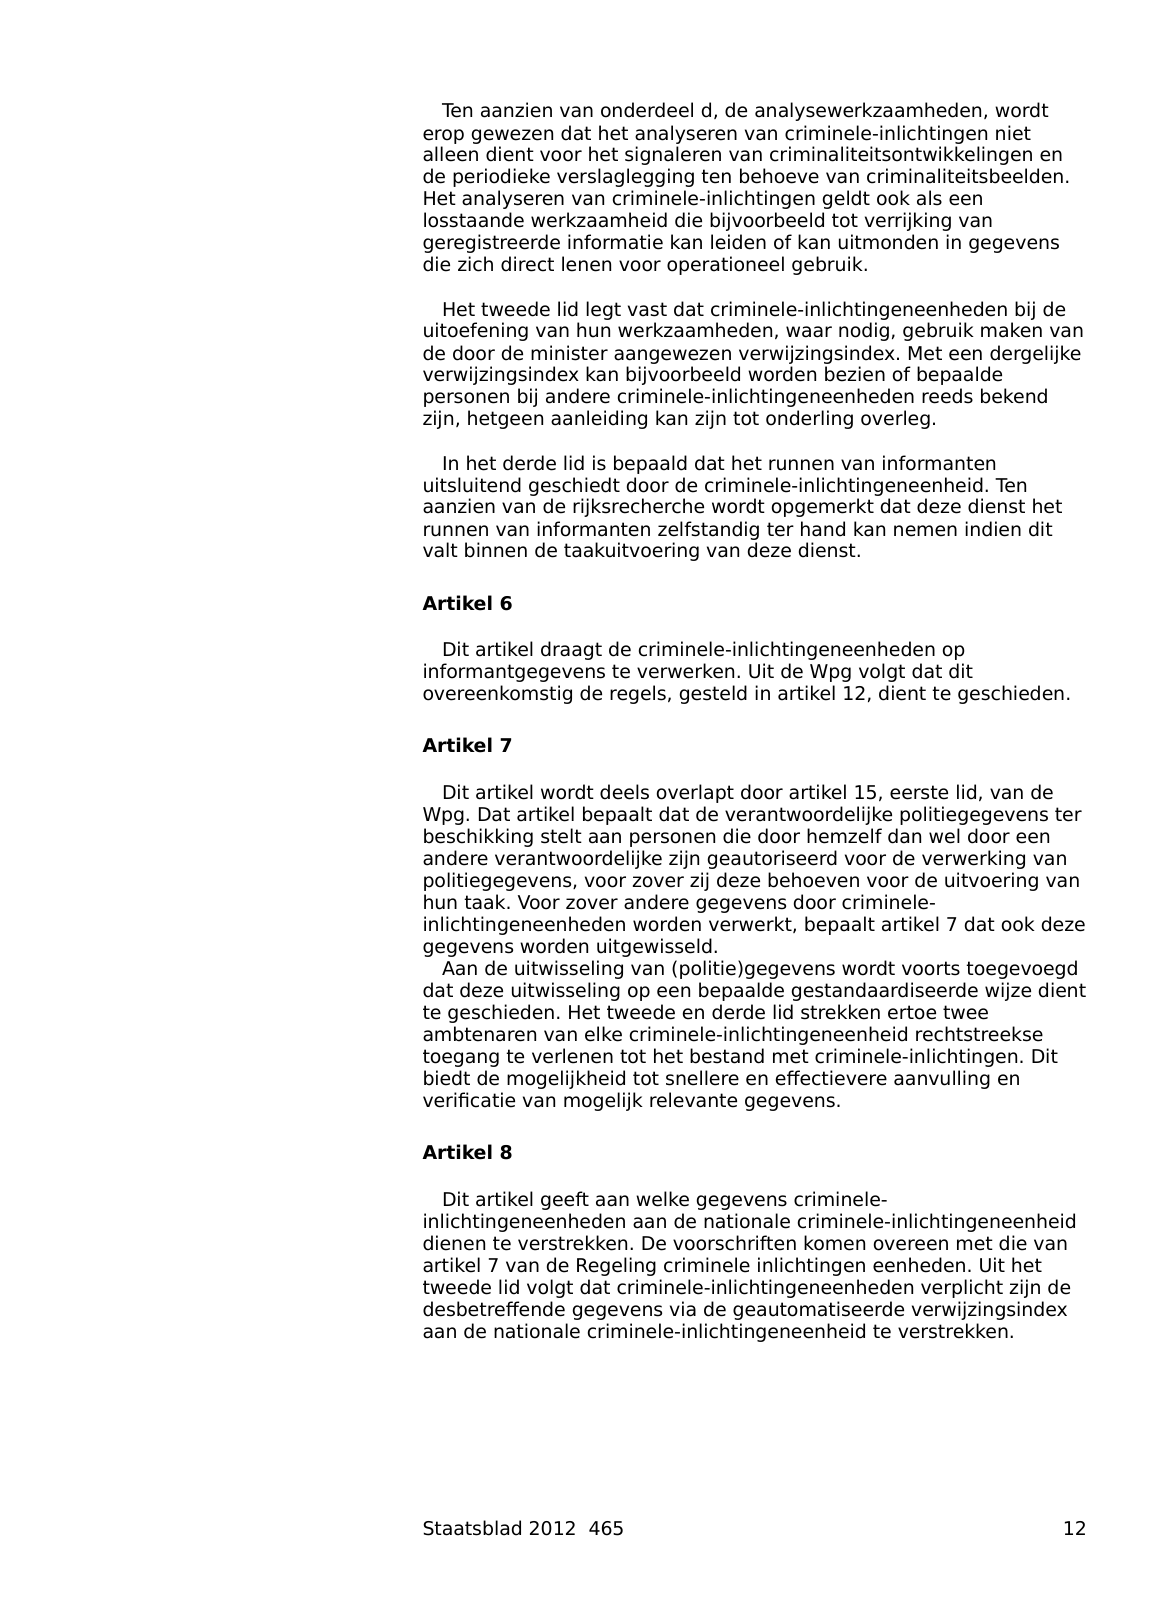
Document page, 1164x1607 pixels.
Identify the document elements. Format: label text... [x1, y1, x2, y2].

subtitle Artikel 7 [422, 735, 1087, 757]
text Dit artikel wordt deels overlapt door artikel 15, eerste lid, van de Wpg. Dat artikel bepaalt dat de verantwoordelijke politiegegevens ter beschikking stelt aan personen die door hemzelf dan wel door een andere verantwoordelijke zijn geautoriseerd voor de verwerking van politiegegevens, voor zover zij deze behoeven voor de uitvoering van hun taak. Voor zover andere gegevens door criminele-inlichtingeneenheden worden verwerkt, bepaalt artikel 7 dat ook deze gegevens worden uitgewisseld. [422, 782, 1087, 958]
subtitle Artikel 8 [422, 1142, 1087, 1164]
subtitle Artikel 6 [422, 592, 1087, 614]
text Het tweede lid legt vast dat criminele-inlichtingeneenheden bij de uitoefening van hun werkzaamheden, waar nodig, gebruik maken van de door de minister aangewezen verwijzingsindex. Met een dergelijke verwijzingsindex kan bijvoorbeeld worden bezien of bepaalde personen bij andere criminele-inlichtingeneenheden reeds bekend zijn, hetgeen aanleiding kan zijn tot onderling overleg. [422, 298, 1087, 430]
text Aan de uitwisseling van (politie)gegevens wordt voorts toegevoegd dat deze uitwisseling op een bepaalde gestandaardiseerde wijze dient te geschieden. Het tweede en derde lid strekken ertoe twee ambtenaren van elke criminele-inlichtingeneenheid rechtstreekse toegang te verlenen tot het bestand met criminele-inlichtingen. Dit biedt de mogelijkheid tot snellere en effectievere aanvulling en verificatie van mogelijk relevante gegevens. [422, 958, 1087, 1112]
text Ten aanzien van onderdeel d, de analysewerkzaamheden, wordt erop gewezen dat het analyseren van criminele-inlichtingen niet alleen dient voor het signaleren van criminaliteitsontwikkelingen en de periodieke verslaglegging ten behoeve van criminaliteitsbeelden. Het analyseren van criminele-inlichtingen geldt ook als een losstaande werkzaamheid die bijvoorbeeld tot verrijking van geregistreerde informatie kan leiden of kan uitmonden in gegevens die zich direct lenen voor operationeel gebruik. [422, 100, 1087, 276]
text Dit artikel geeft aan welke gegevens criminele-inlichtingeneenheden aan de nationale criminele-inlichtingeneenheid dienen te verstrekken. De voorschriften komen overeen met die van artikel 7 van de Regeling criminele inlichtingen eenheden. Uit het tweede lid volgt dat criminele-inlichtingeneenheden verplicht zijn de desbetreffende gegevens via de geautomatiseerde verwijzingsindex aan de nationale criminele-inlichtingeneenheid te verstrekken. [422, 1189, 1087, 1343]
text Dit artikel draagt de criminele-inlichtingeneenheden op informantgegevens te verwerken. Uit de Wpg volgt dat dit overeenkomstig de regels, gesteld in artikel 12, dient te geschieden. [422, 639, 1087, 705]
text In het derde lid is bepaald dat het runnen van informanten uitsluitend geschiedt door de criminele-inlichtingeneenheid. Ten aanzien van de rijksrecherche wordt opgemerkt dat deze dienst het runnen van informanten zelfstandig ter hand kan nemen indien dit valt binnen de taakuitvoering van deze dienst. [422, 452, 1087, 562]
